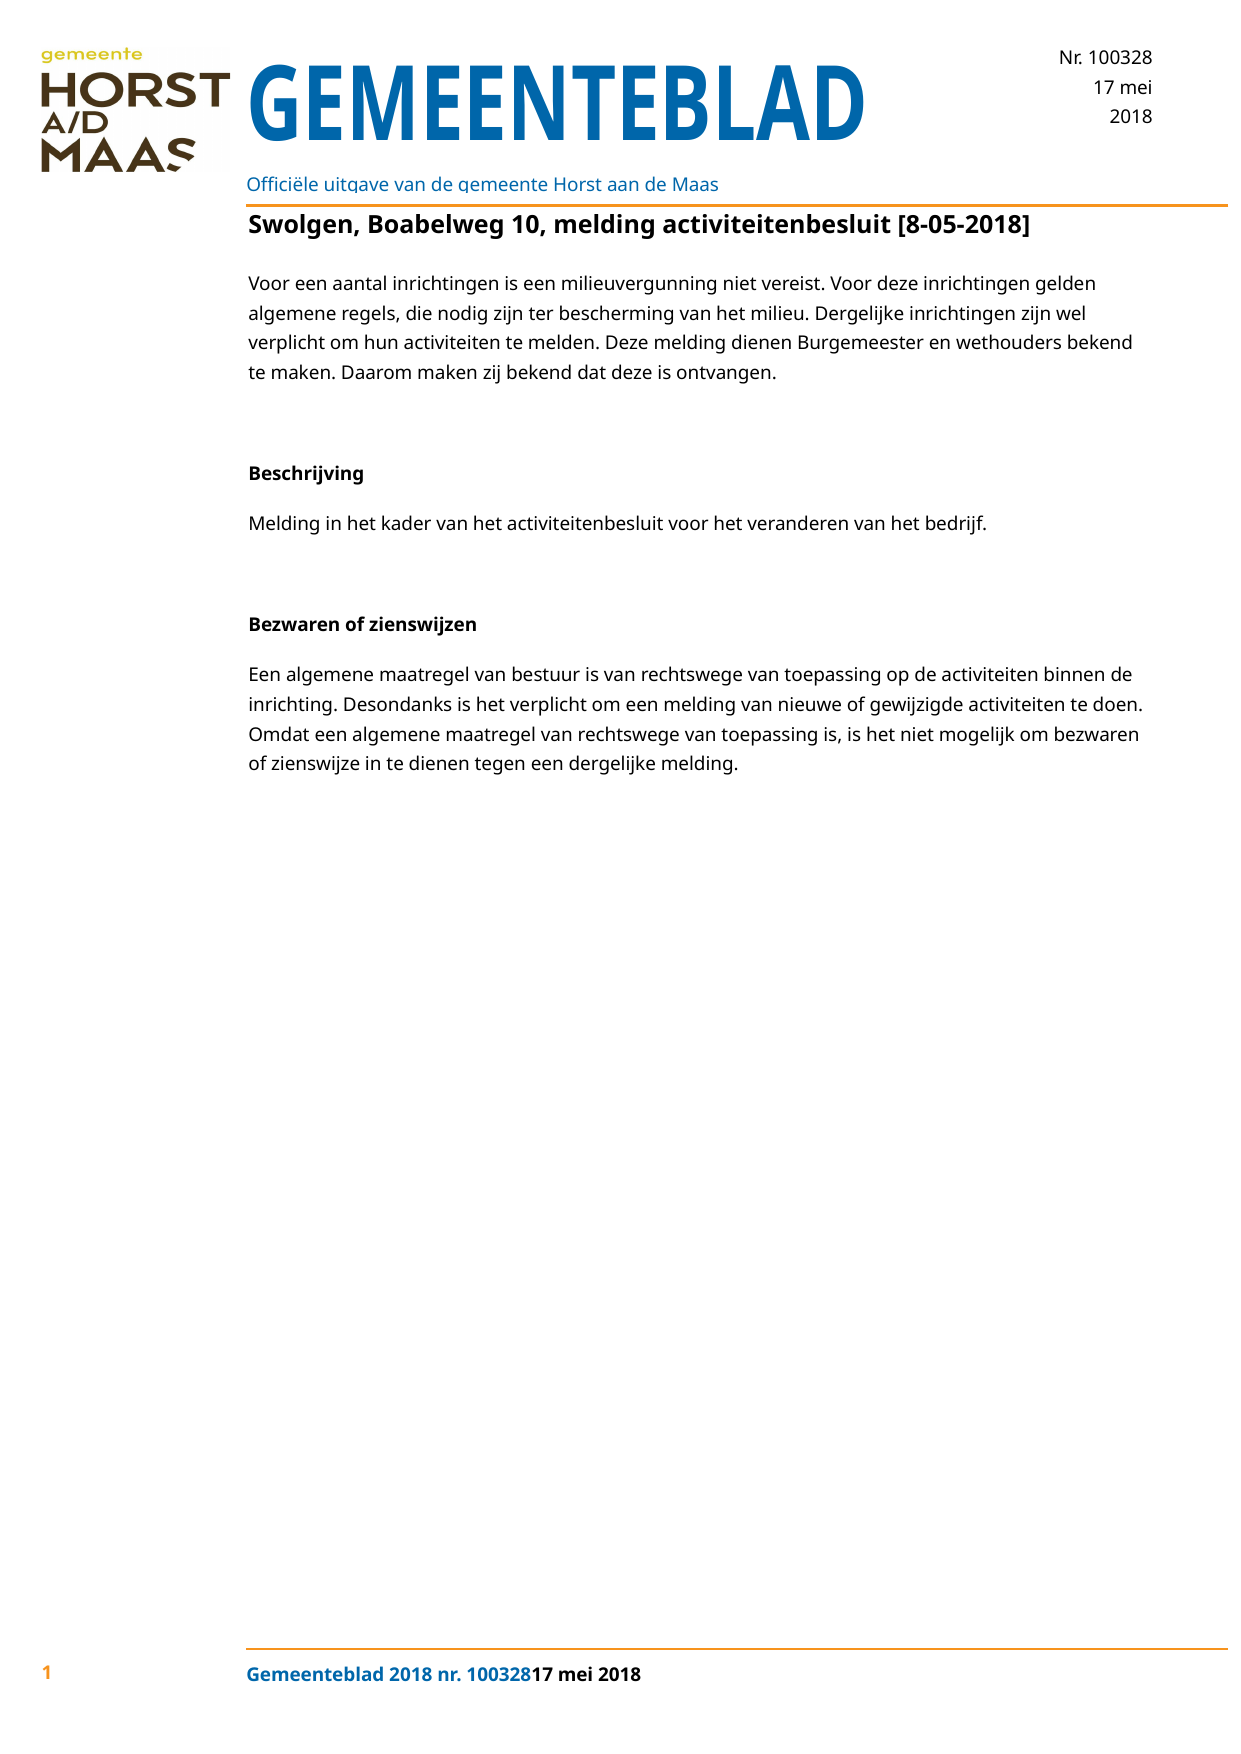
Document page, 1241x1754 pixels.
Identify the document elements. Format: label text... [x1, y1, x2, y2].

text Een algemene maatregel van bestuur is van rechtswege van toepassing op de activiteiten binnen de inrichting. Desondanks is het verplicht om een melding van nieuwe of gewijzigde activiteiten te doen. Omdat een algemene maatregel van rechtswege van toepassing is, is het niet mogelijk om bezwaren of zienswijze in te dienen tegen een dergelijke melding. [248, 662, 1152, 776]
text Voor een aantal inrichtingen is een milieuvergunning niet vereist. Voor deze inrichtingen gelden algemene regels, die nodig zijn ter bescherming van het milieu. Dergelijke inrichtingen zijn wel verplicht om hun activiteiten te melden. Deze melding dienen Burgemeester en wethouders bekend te maken. Daarom maken zij bekend dat deze is ontvangen. [248, 270, 1152, 385]
text Swolgen, Boabelweg 10, melding activiteitenbesluit [8-05-2018] [248, 207, 1152, 241]
text Melding in het kader van het activiteitenbesluit voor het veranderen van het bedrijf. [248, 510, 1152, 536]
text Bezwaren of zienswijzen [248, 611, 1152, 637]
picture [41, 47, 231, 172]
text Beschrijving [248, 460, 1152, 486]
